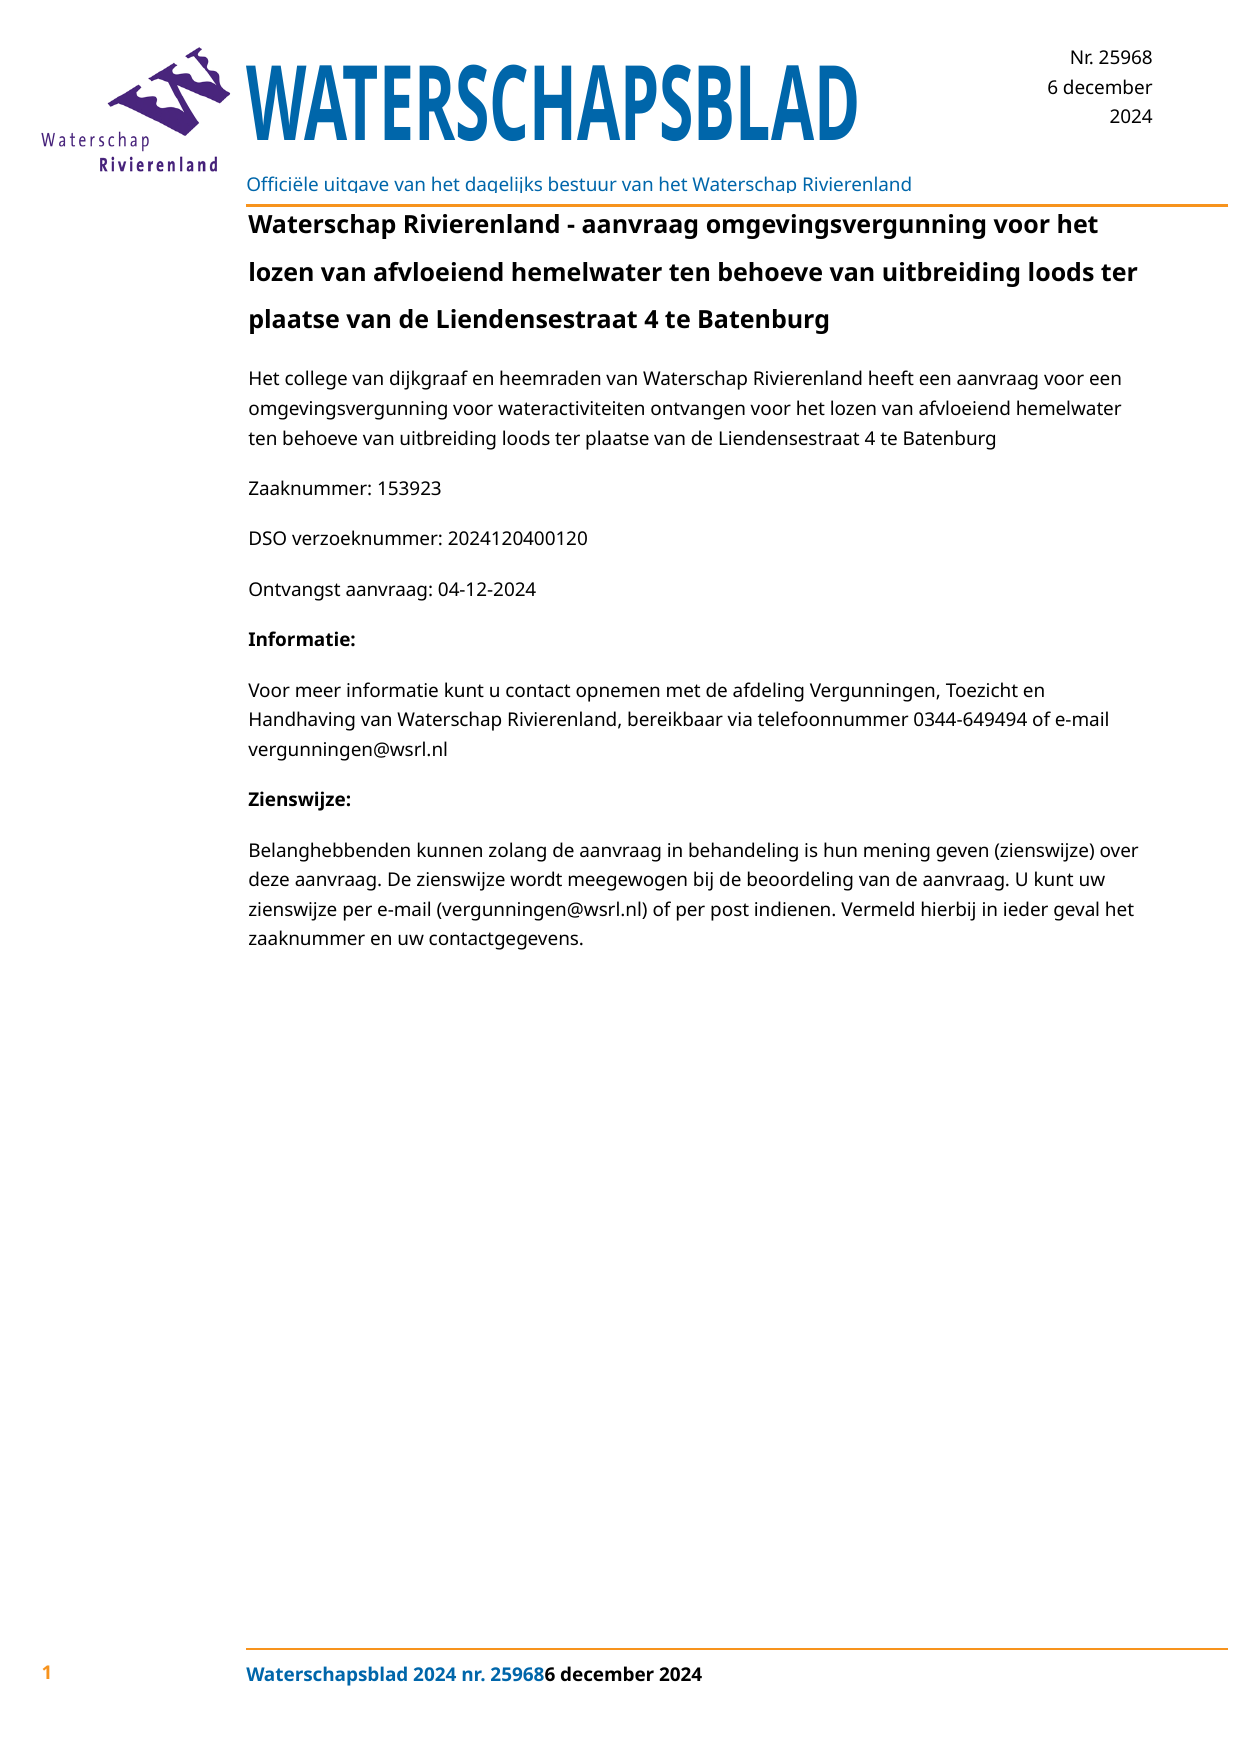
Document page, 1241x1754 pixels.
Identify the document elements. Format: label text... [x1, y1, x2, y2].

text Voor meer informatie kunt u contact opnemen met de afdeling Vergunningen, Toezicht en Handhaving van Waterschap Rivierenland, bereikbaar via telefoonnummer 0344-649494 of e-mail vergunningen@wsrl.nl [248, 677, 1152, 762]
text Zaaknummer: 153923 [248, 475, 1152, 501]
text DSO verzoeknummer: 2024120400120 [248, 526, 1152, 551]
text Informatie: [248, 626, 1152, 652]
text Zienswijze: [248, 786, 1152, 812]
picture [41, 47, 231, 172]
text Belanghebbenden kunnen zolang de aanvraag in behandeling is hun mening geven (zienswijze) over deze aanvraag. De zienswijze wordt meegewogen bij de beoordeling van de aanvraag. U kunt uw zienswijze per e-mail (vergunningen@wsrl.nl) of per post indienen. Vermeld hierbij in ieder geval het zaaknummer en uw contactgegevens. [248, 837, 1152, 951]
text Waterschap Rivierenland - aanvraag omgevingsvergunning voor het lozen van afvloeiend hemelwater ten behoeve van uitbreiding loods ter plaatse van de Liendensestraat 4 te Batenburg [248, 207, 1152, 336]
text Het college van dijkgraaf en heemraden van Waterschap Rivierenland heeft een aanvraag voor een omgevingsvergunning voor wateractiviteiten ontvangen voor het lozen van afvloeiend hemelwater ten behoeve van uitbreiding loods ter plaatse van de Liendensestraat 4 te Batenburg [248, 366, 1152, 450]
text Ontvangst aanvraag: 04-12-2024 [248, 576, 1152, 602]
